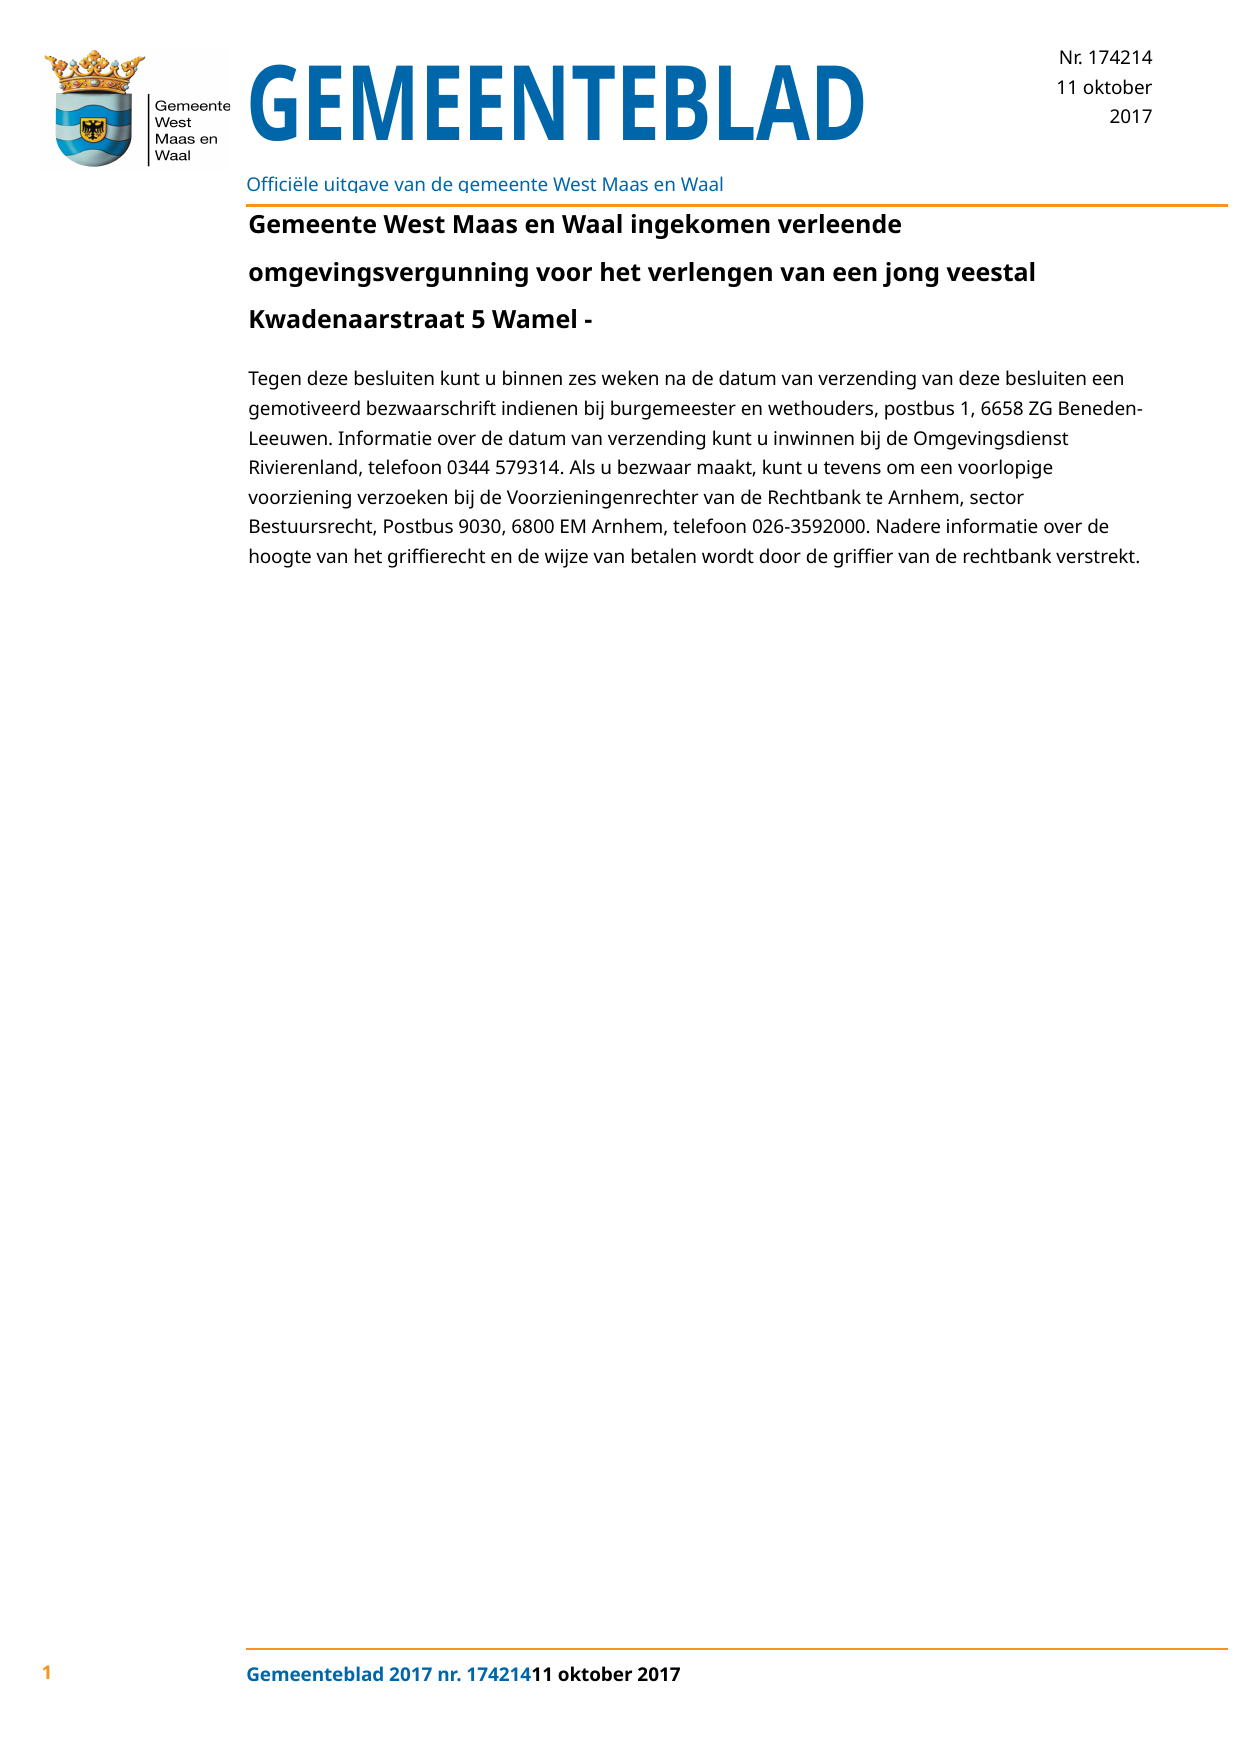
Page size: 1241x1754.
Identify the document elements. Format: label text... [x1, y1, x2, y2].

text Tegen deze besluiten kunt u binnen zes weken na de datum van verzending van deze besluiten een gemotiveerd bezwaarschrift indienen bij burgemeester en wethouders, postbus 1, 6658 ZG Beneden-Leeuwen. Informatie over de datum van verzending kunt u inwinnen bij de Omgevingsdienst Rivierenland, telefoon 0344 579314. Als u bezwaar maakt, kunt u tevens om een voorlopige voorziening verzoeken bij de Voorzieningenrechter van de Rechtbank te Arnhem, sector Bestuursrecht, Postbus 9030, 6800 EM Arnhem, telefoon 026-3592000. Nadere informatie over de hoogte van het griffierecht en de wijze van betalen wordt door de griffier van de rechtbank verstrekt. [248, 366, 1152, 569]
text Gemeente West Maas en Waal ingekomen verleende omgevingsvergunning voor het verlengen van een jong veestal Kwadenaarstraat 5 Wamel - [248, 207, 1152, 336]
picture [41, 47, 231, 172]
